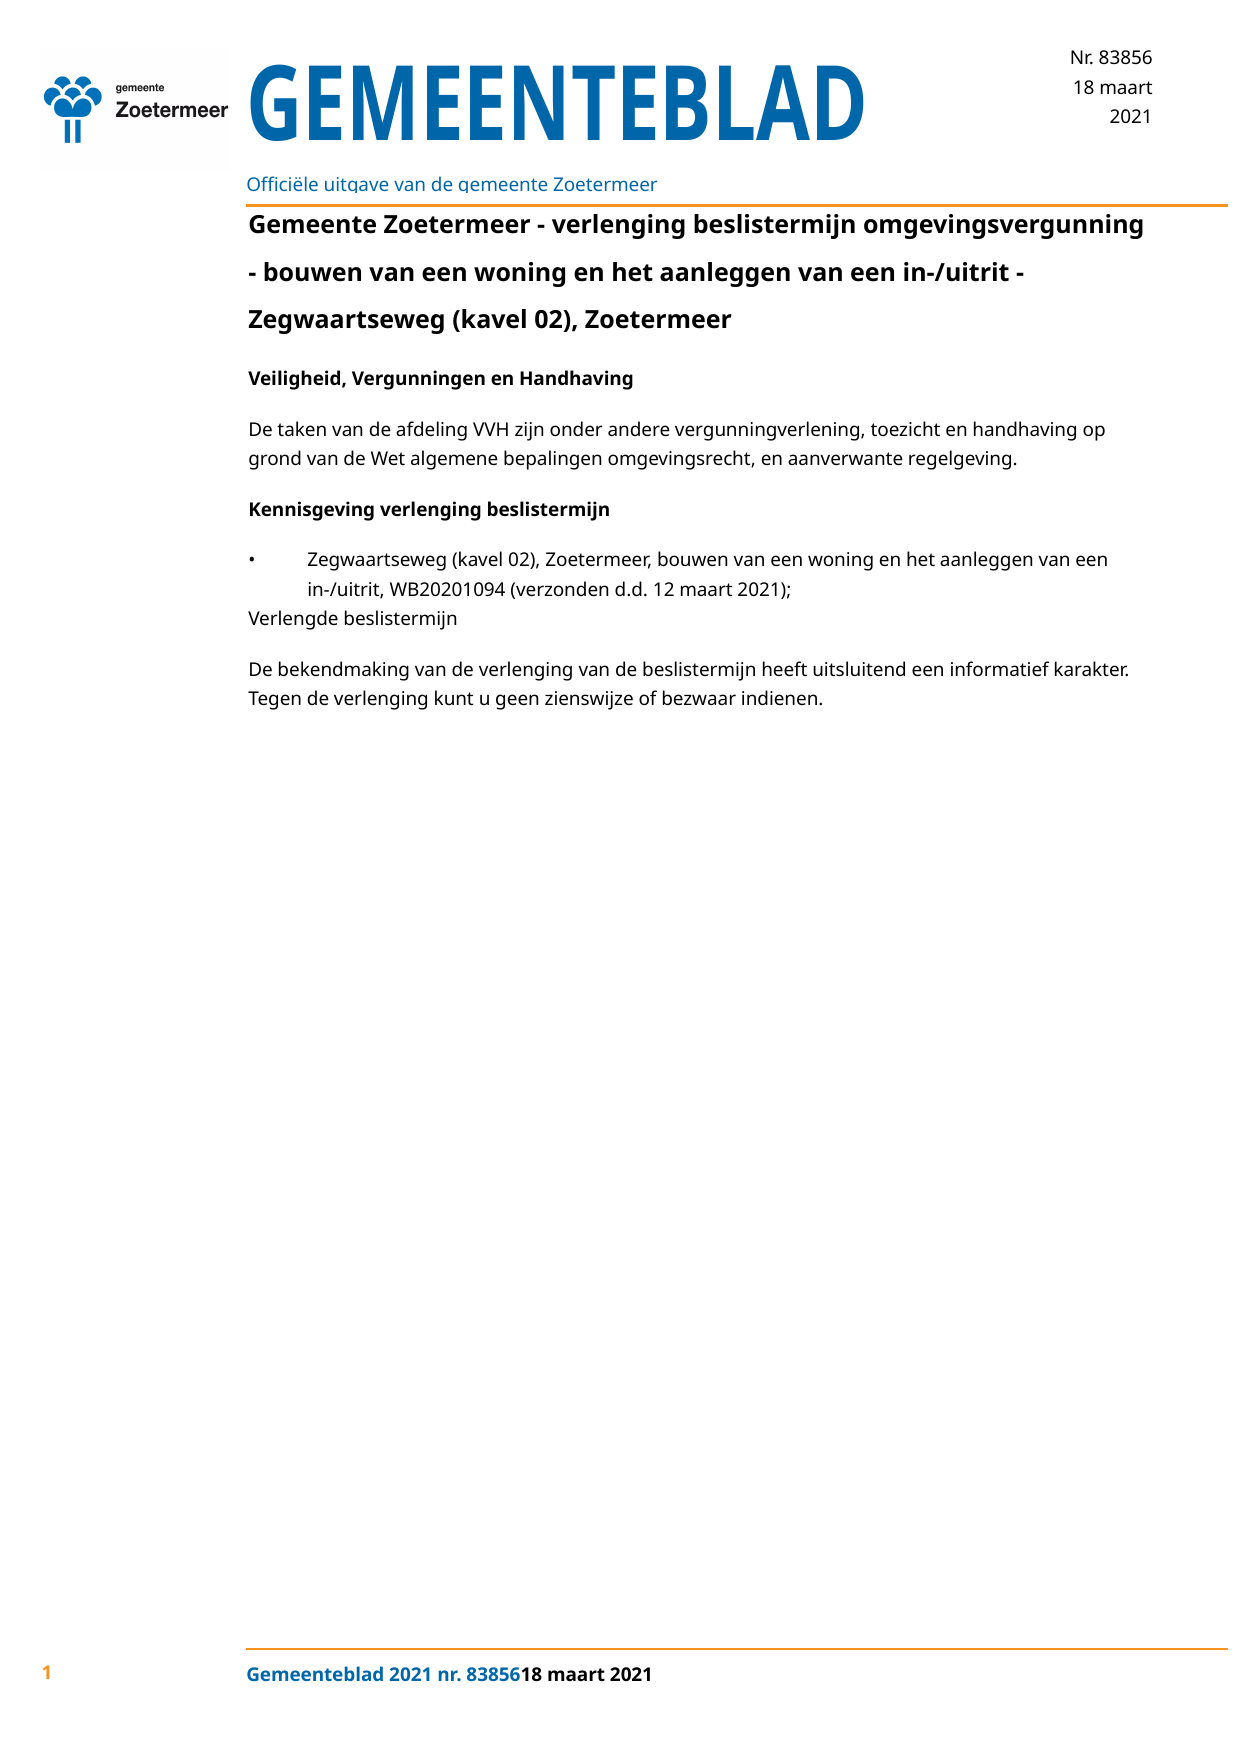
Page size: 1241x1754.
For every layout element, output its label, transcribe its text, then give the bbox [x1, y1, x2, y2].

list Zegwaartseweg (kavel 02), Zoetermeer, bouwen van een woning en het aanleggen van een in-/uitrit, WB20201094 (verzonden d.d. 12 maart 2021); [248, 546, 1152, 602]
text Veiligheid, Vergunningen en Handhaving [248, 366, 1152, 391]
text De taken van de afdeling VVH zijn onder andere vergunningverlening, toezicht en handhaving op grond van de Wet algemene bepalingen omgevingsrecht, en aanverwante regelgeving. [248, 416, 1152, 471]
text Verlengde beslistermijn [248, 606, 1152, 631]
text Gemeente Zoetermeer - verlenging beslistermijn omgevingsvergunning - bouwen van een woning en het aanleggen van een in-/uitrit - Zegwaartseweg (kavel 02), Zoetermeer [248, 207, 1152, 336]
picture [41, 47, 231, 172]
text De bekendmaking van de verlenging van de beslistermijn heeft uitsluitend een informatief karakter. Tegen de verlenging kunt u geen zienswijze of bezwaar indienen. [248, 656, 1152, 711]
text Kennisgeving verlenging beslistermijn [248, 496, 1152, 522]
